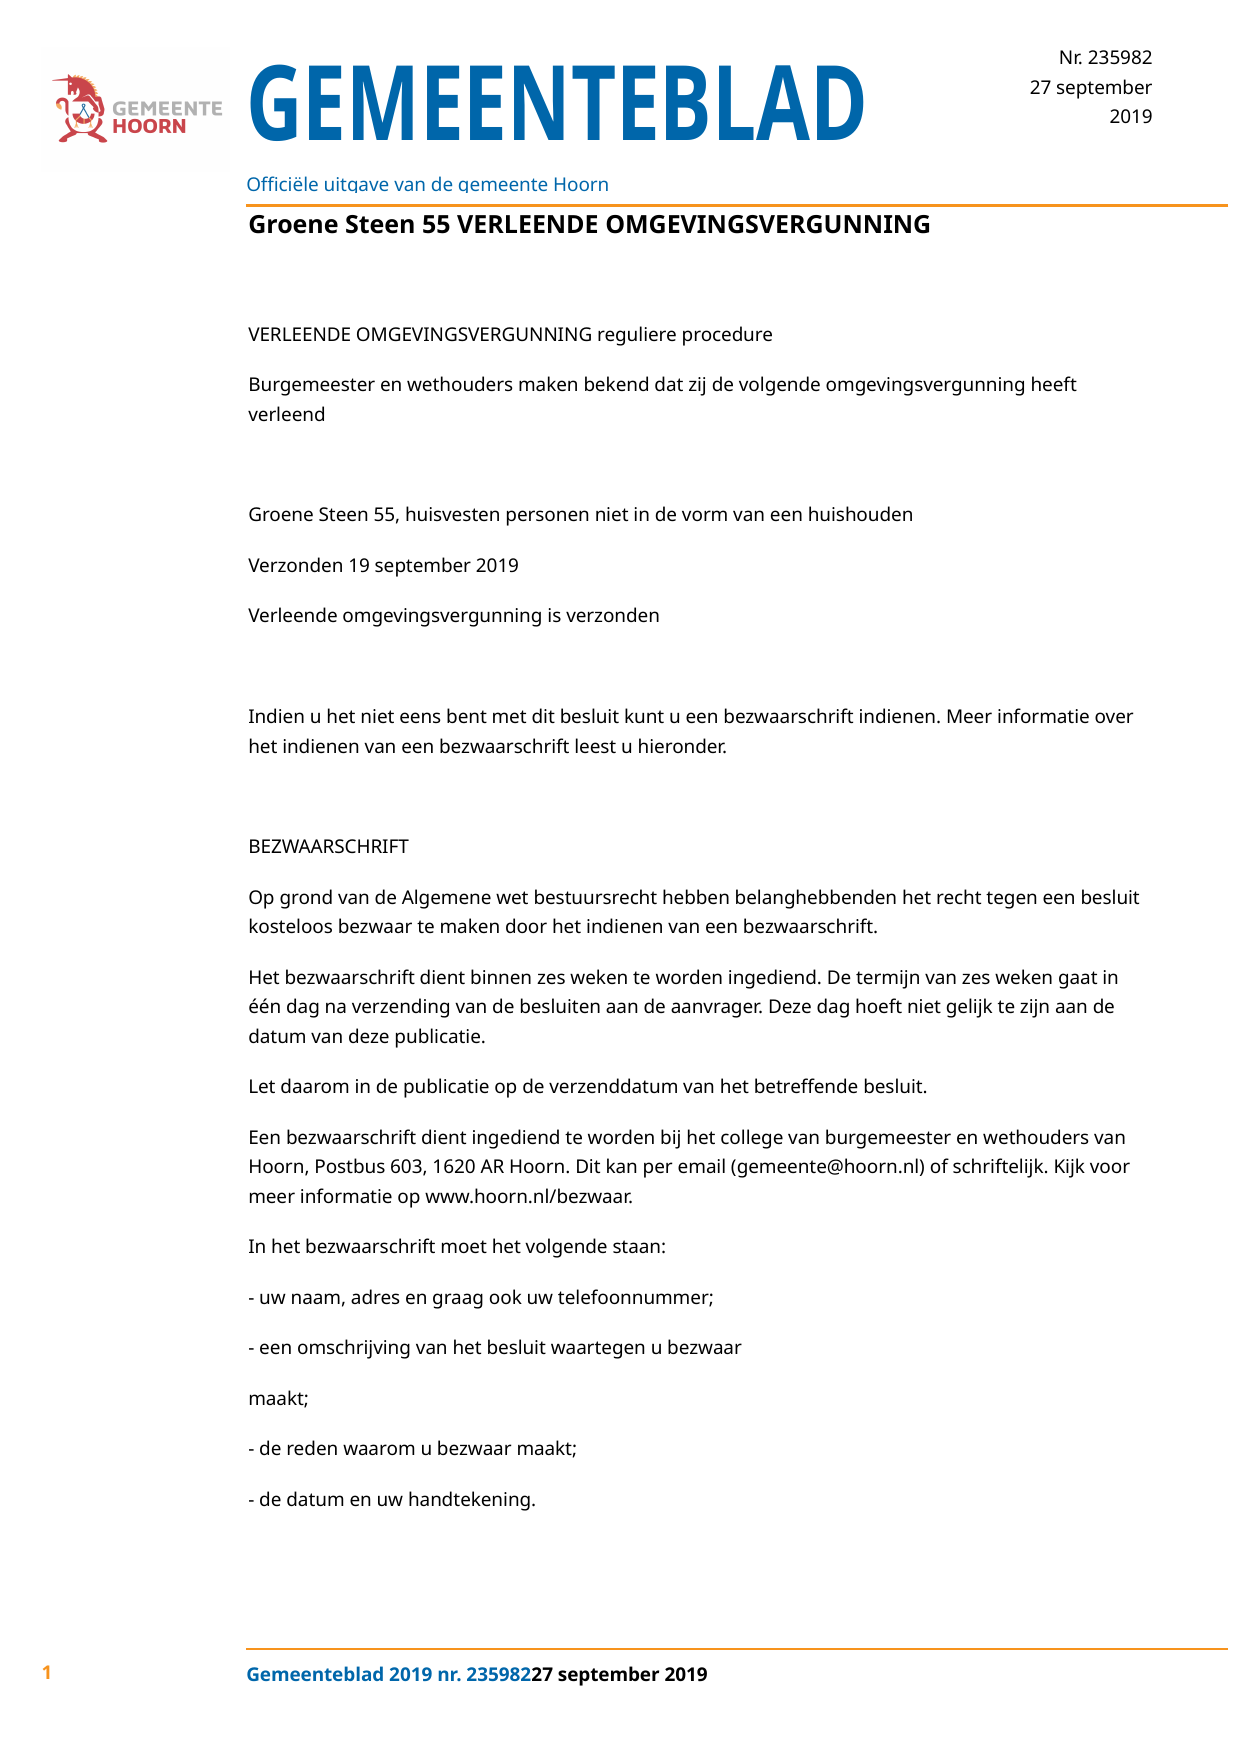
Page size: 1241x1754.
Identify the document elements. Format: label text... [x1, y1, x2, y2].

text - de reden waarom u bezwaar maakt; [248, 1435, 1152, 1461]
text Indien u het niet eens bent met dit besluit kunt u een bezwaarschrift indienen. Meer informatie over het indienen van een bezwaarschrift leest u hieronder. [248, 703, 1152, 758]
text Een bezwaarschrift dient ingediend te worden bij het college van burgemeester en wethouders van Hoorn, Postbus 603, 1620 AR Hoorn. Dit kan per email (gemeente@hoorn.nl) of schriftelijk. Kijk voor meer informatie op www.hoorn.nl/bezwaar. [248, 1124, 1152, 1209]
text - een omschrijving van het besluit waartegen u bezwaar [248, 1334, 1152, 1360]
text Op grond van de Algemene wet bestuursrecht hebben belanghebbenden het recht tegen een besluit kosteloos bezwaar te maken door het indienen van een bezwaarschrift. [248, 884, 1152, 939]
text Verzonden 19 september 2019 [248, 552, 1152, 578]
text Burgemeester en wethouders maken bekend dat zij de volgende omgevingsvergunning heeft verleend [248, 371, 1152, 426]
text - de datum en uw handtekening. [248, 1486, 1152, 1511]
text maakt; [248, 1385, 1152, 1411]
picture [41, 47, 231, 172]
text VERLEENDE OMGEVINGSVERGUNNING reguliere procedure [248, 321, 1152, 346]
text Let daarom in de publicatie op de verzenddatum van het betreffende besluit. [248, 1074, 1152, 1099]
text - uw naam, adres en graag ook uw telefoonnummer; [248, 1284, 1152, 1310]
text Verleende omgevingsvergunning is verzonden [248, 602, 1152, 628]
text In het bezwaarschrift moet het volgende staan: [248, 1234, 1152, 1259]
text Groene Steen 55, huisvesten personen niet in de vorm van een huishouden [248, 502, 1152, 527]
text Het bezwaarschrift dient binnen zes weken te worden ingediend. De termijn van zes weken gaat in één dag na verzending van de besluiten aan de aanvrager. Deze dag hoeft niet gelijk te zijn aan de datum van deze publicatie. [248, 964, 1152, 1049]
text Groene Steen 55 VERLEENDE OMGEVINGSVERGUNNING [248, 207, 1152, 241]
text BEZWAARSCHRIFT [248, 834, 1152, 859]
